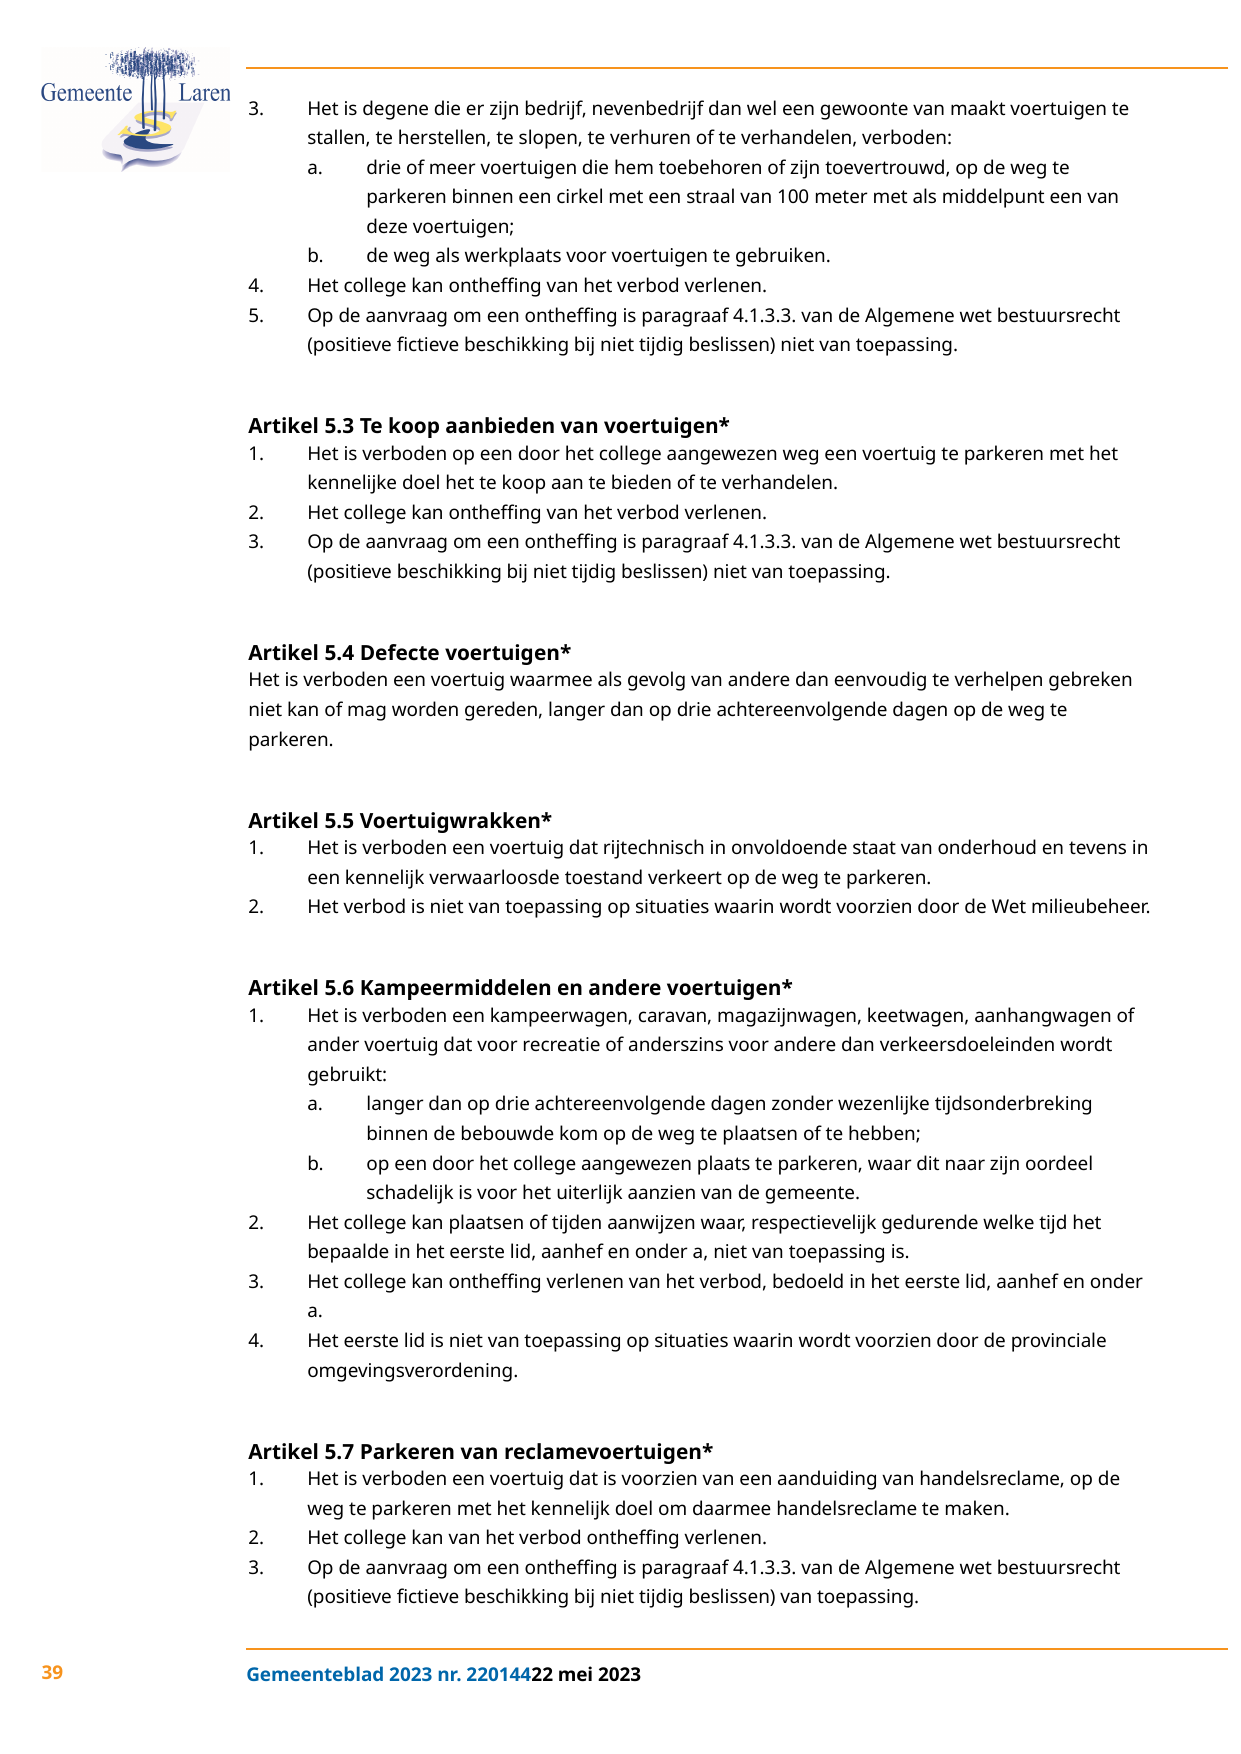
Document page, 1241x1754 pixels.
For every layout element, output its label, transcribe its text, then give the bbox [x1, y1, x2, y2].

list Het college kan ontheffing van het verbod verlenen. [248, 272, 1152, 298]
list Het college kan ontheffing verlenen van het verbod, bedoeld in het eerste lid, aanhef en onder a. [248, 1268, 1152, 1323]
text Artikel 5.4 Defecte voertuigen* [248, 638, 1152, 667]
list Op de aanvraag om een ontheffing is paragraaf 4.1.3.3. van de Algemene wet bestuursrecht (positieve fictieve beschikking bij niet tijdig beslissen) van toepassing. [248, 1554, 1152, 1609]
picture [41, 47, 231, 172]
list Het college kan plaatsen of tijden aanwijzen waar, respectievelijk gedurende welke tijd het bepaalde in het eerste lid, aanhef en onder a, niet van toepassing is. [248, 1209, 1152, 1264]
text Het is verboden een voertuig waarmee als gevolg van andere dan eenvoudig te verhelpen gebreken niet kan of mag worden gereden, langer dan op drie achtereenvolgende dagen op de weg te parkeren. [248, 667, 1152, 752]
list Het is degene die er zijn bedrijf, nevenbedrijf dan wel een gewoonte van maakt voertuigen te stallen, te herstellen, te slopen, te verhuren of te verhandelen, verboden: [248, 95, 1152, 150]
list drie of meer voertuigen die hem toebehoren of zijn toevertrouwd, op de weg te parkeren binnen een cirkel met een straal van 100 meter met als middelpunt een van deze voertuigen; [307, 154, 1152, 239]
list op een door het college aangewezen plaats te parkeren, waar dit naar zijn oordeel schadelijk is voor het uiterlijk aanzien van de gemeente. [307, 1150, 1152, 1205]
text Artikel 5.3 Te koop aanbieden van voertuigen* [248, 411, 1152, 440]
list Het college kan ontheffing van het verbod verlenen. [248, 499, 1152, 525]
list Het is verboden een voertuig dat rijtechnisch in onvoldoende staat van onderhoud en tevens in een kennelijk verwaarloosde toestand verkeert op de weg te parkeren. [248, 834, 1152, 889]
list Het is verboden op een door het college aangewezen weg een voertuig te parkeren met het kennelijke doel het te koop aan te bieden of te verhandelen. [248, 440, 1152, 495]
text Artikel 5.5 Voertuigwrakken* [248, 806, 1152, 834]
text Artikel 5.6 Kampeermiddelen en andere voertuigen* [248, 973, 1152, 1002]
text Artikel 5.7 Parkeren van reclamevoertuigen* [248, 1437, 1152, 1465]
list de weg als werkplaats voor voertuigen te gebruiken. [307, 243, 1152, 268]
list Op de aanvraag om een ontheffing is paragraaf 4.1.3.3. van de Algemene wet bestuursrecht (positieve beschikking bij niet tijdig beslissen) niet van toepassing. [248, 529, 1152, 584]
list Het verbod is niet van toepassing op situaties waarin wordt voorzien door de Wet milieubeheer. [248, 893, 1152, 919]
list Het college kan van het verbod ontheffing verlenen. [248, 1524, 1152, 1550]
list Het is verboden een kampeerwagen, caravan, magazijnwagen, keetwagen, aanhangwagen of ander voertuig dat voor recreatie of anderszins voor andere dan verkeersdoeleinden wordt gebruikt: [248, 1002, 1152, 1087]
list langer dan op drie achtereenvolgende dagen zonder wezenlijke tijdsonderbreking binnen de bebouwde kom op de weg te plaatsen of te hebben; [307, 1091, 1152, 1146]
list Het eerste lid is niet van toepassing op situaties waarin wordt voorzien door de provinciale omgevingsverordening. [248, 1327, 1152, 1383]
list Het is verboden een voertuig dat is voorzien van een aanduiding van handelsreclame, op de weg te parkeren met het kennelijk doel om daarmee handelsreclame te maken. [248, 1465, 1152, 1521]
list Op de aanvraag om een ontheffing is paragraaf 4.1.3.3. van de Algemene wet bestuursrecht (positieve fictieve beschikking bij niet tijdig beslissen) niet van toepassing. [248, 302, 1152, 357]
